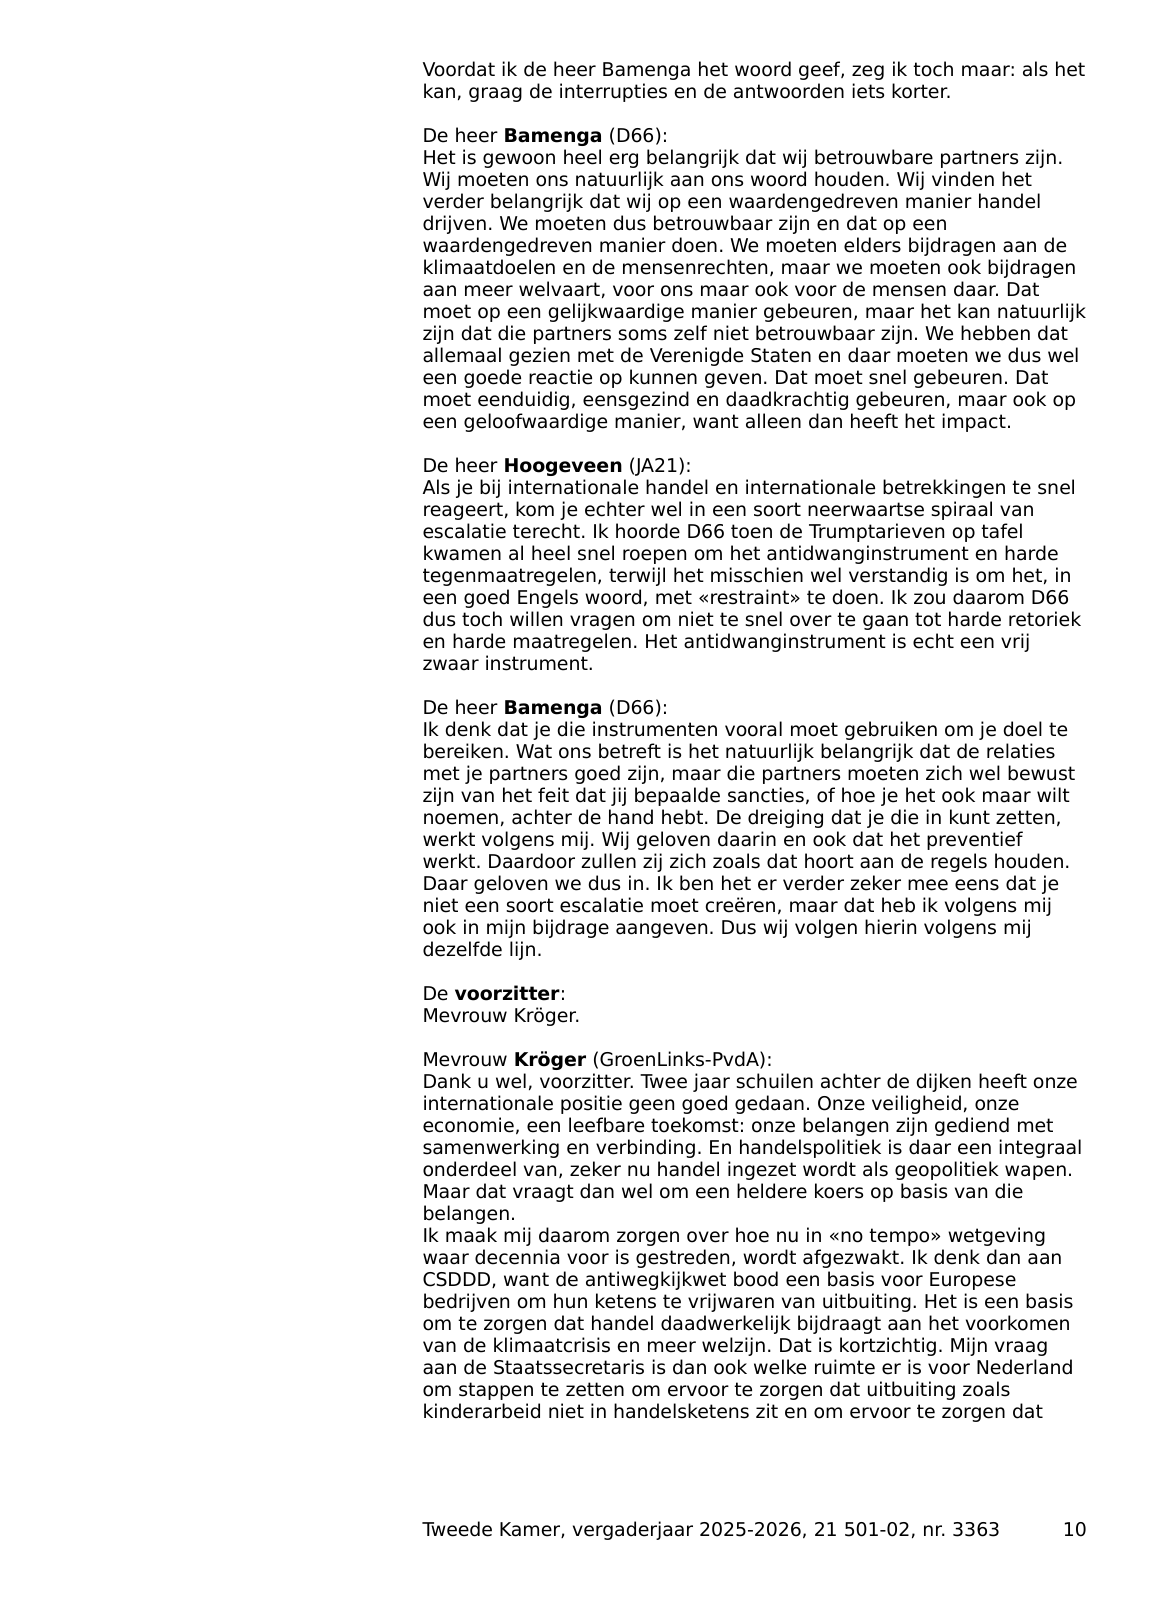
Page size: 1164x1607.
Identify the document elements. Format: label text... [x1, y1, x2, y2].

text Mevrouw Kröger (GroenLinks-PvdA): [422, 1049, 1087, 1071]
text Als je bij internationale handel en internationale betrekkingen te snel reageert, kom je echter wel in een soort neerwaartse spiraal van escalatie terecht. Ik hoorde D66 toen de Trumptarieven op tafel kwamen al heel snel roepen om het antidwanginstrument en harde tegenmaatregelen, terwijl het misschien wel verstandig is om het, in een goed Engels woord, met «restraint» te doen. Ik zou daarom D66 dus toch willen vragen om niet te snel over te gaan tot harde retoriek en harde maatregelen. Het antidwanginstrument is echt een vrij zwaar instrument. [422, 477, 1087, 675]
text Het is gewoon heel erg belangrijk dat wij betrouwbare partners zijn. Wij moeten ons natuurlijk aan ons woord houden. Wij vinden het verder belangrijk dat wij op een waardengedreven manier handel drijven. We moeten dus betrouwbaar zijn en dat op een waardengedreven manier doen. We moeten elders bijdragen aan de klimaatdoelen en de mensenrechten, maar we moeten ook bijdragen aan meer welvaart, voor ons maar ook voor de mensen daar. Dat moet op een gelijkwaardige manier gebeuren, maar het kan natuurlijk zijn dat die partners soms zelf niet betrouwbaar zijn. We hebben dat allemaal gezien met de Verenigde Staten en daar moeten we dus wel een goede reactie op kunnen geven. Dat moet snel gebeuren. Dat moet eenduidig, eensgezind en daadkrachtig gebeuren, maar ook op een geloofwaardige manier, want alleen dan heeft het impact. [422, 147, 1087, 433]
text De heer Hoogeveen (JA21): [422, 455, 1087, 477]
text Dank u wel, voorzitter. Twee jaar schuilen achter de dijken heeft onze internationale positie geen goed gedaan. Onze veiligheid, onze economie, een leefbare toekomst: onze belangen zijn gediend met samenwerking en verbinding. En handelspolitiek is daar een integraal onderdeel van, zeker nu handel ingezet wordt als geopolitiek wapen. Maar dat vraagt dan wel om een heldere koers op basis van die belangen. [422, 1071, 1087, 1225]
text De heer Bamenga (D66): [422, 125, 1087, 147]
text Ik denk dat je die instrumenten vooral moet gebruiken om je doel te bereiken. Wat ons betreft is het natuurlijk belangrijk dat de relaties met je partners goed zijn, maar die partners moeten zich wel bewust zijn van het feit dat jij bepaalde sancties, of hoe je het ook maar wilt noemen, achter de hand hebt. De dreiging dat je die in kunt zetten, werkt volgens mij. Wij geloven daarin en ook dat het preventief werkt. Daardoor zullen zij zich zoals dat hoort aan de regels houden. Daar geloven we dus in. Ik ben het er verder zeker mee eens dat je niet een soort escalatie moet creëren, maar dat heb ik volgens mij ook in mijn bijdrage aangeven. Dus wij volgen hierin volgens mij dezelfde lijn. [422, 719, 1087, 961]
text Voordat ik de heer Bamenga het woord geef, zeg ik toch maar: als het kan, graag de interrupties en de antwoorden iets korter. [422, 59, 1087, 103]
text Mevrouw Kröger. [422, 1005, 1087, 1027]
text Ik maak mij daarom zorgen over hoe nu in «no tempo» wetgeving waar decennia voor is gestreden, wordt afgezwakt. Ik denk dan aan CSDDD, want de antiwegkijkwet bood een basis voor Europese bedrijven om hun ketens te vrijwaren van uitbuiting. Het is een basis om te zorgen dat handel daadwerkelijk bijdraagt aan het voorkomen van de klimaatcrisis en meer welzijn. Dat is kortzichtig. Mijn vraag aan de Staatssecretaris is dan ook welke ruimte er is voor Nederland om stappen te zetten om ervoor te zorgen dat uitbuiting zoals kinderarbeid niet in handelsketens zit en om ervoor te zorgen dat [422, 1225, 1087, 1423]
text De heer Bamenga (D66): [422, 697, 1087, 719]
text De voorzitter: [422, 983, 1087, 1005]
